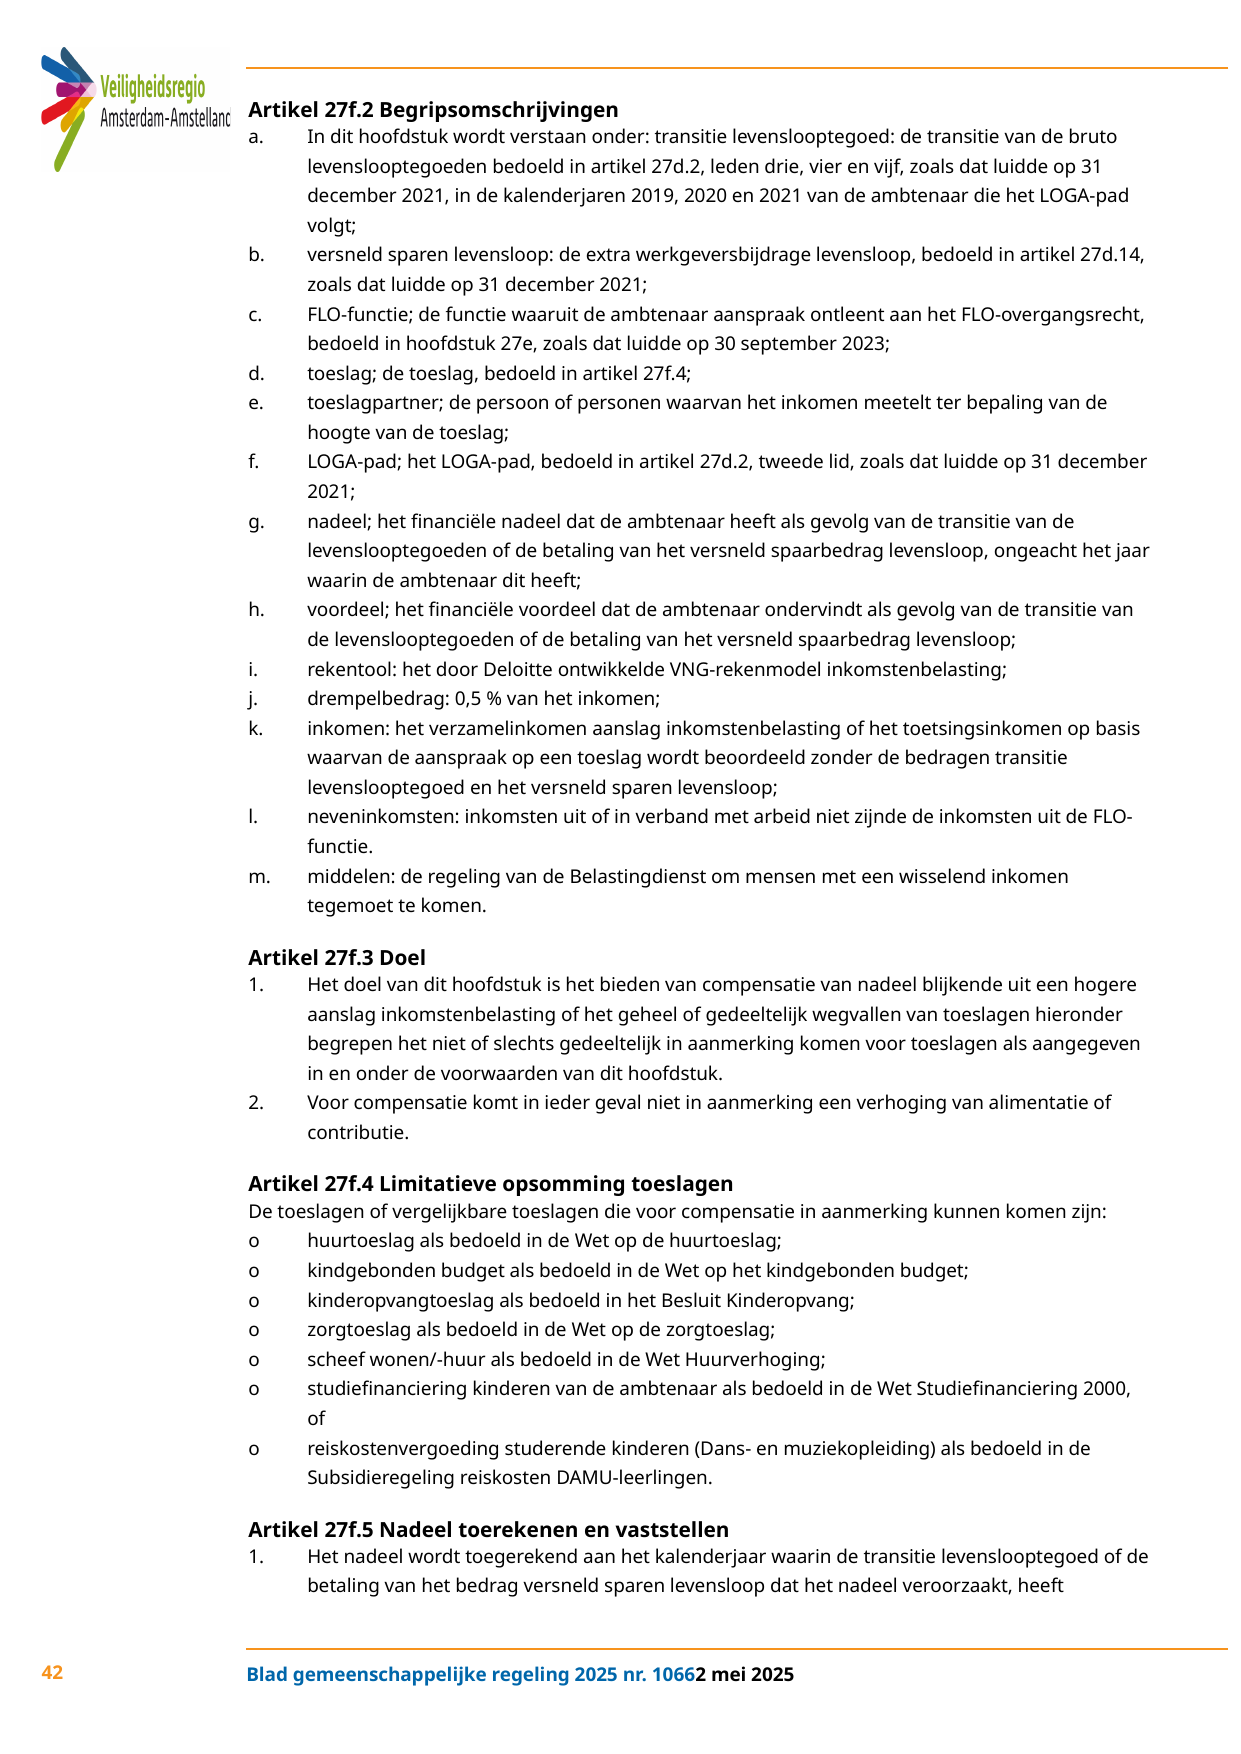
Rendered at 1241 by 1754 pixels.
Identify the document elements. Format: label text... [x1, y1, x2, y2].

list middelen: de regeling van de Belastingdienst om mensen met een wisselend inkomen tegemoet te komen. [248, 863, 1152, 918]
text Artikel 27f.4 Limitatieve opsomming toeslagen [248, 1169, 1152, 1198]
list nadeel; het financiële nadeel dat de ambtenaar heeft als gevolg van de transitie van de levenslooptegoeden of de betaling van het versneld spaarbedrag levensloop, ongeacht het jaar waarin de ambtenaar dit heeft; [248, 508, 1152, 593]
list versneld sparen levensloop: de extra werkgeversbijdrage levensloop, bedoeld in artikel 27d.14, zoals dat luidde op 31 december 2021; [248, 242, 1152, 297]
list FLO-functie; de functie waaruit de ambtenaar aanspraak ontleent aan het FLO-overgangsrecht, bedoeld in hoofdstuk 27e, zoals dat luidde op 30 september 2023; [248, 301, 1152, 356]
text De toeslagen of vergelijkbare toeslagen die voor compensatie in aanmerking kunnen komen zijn: [248, 1198, 1152, 1224]
list reiskostenvergoeding studerende kinderen (Dans- en muziekopleiding) als bedoeld in de Subsidieregeling reiskosten DAMU-leerlingen. [248, 1435, 1152, 1490]
picture [41, 47, 231, 172]
list toeslagpartner; de persoon of personen waarvan het inkomen meetelt ter bepaling van de hoogte van de toeslag; [248, 389, 1152, 445]
text Artikel 27f.2 Begripsomschrijvingen [248, 95, 1152, 123]
list kindgebonden budget als bedoeld in de Wet op het kindgebonden budget; [248, 1257, 1152, 1283]
list kinderopvangtoeslag als bedoeld in het Besluit Kinderopvang; [248, 1287, 1152, 1312]
list neveninkomsten: inkomsten uit of in verband met arbeid niet zijnde de inkomsten uit de FLO-functie. [248, 804, 1152, 859]
list zorgtoeslag als bedoeld in de Wet op de zorgtoeslag; [248, 1316, 1152, 1342]
list rekentool: het door Deloitte ontwikkelde VNG-rekenmodel inkomstenbelasting; [248, 656, 1152, 681]
list inkomen: het verzamelinkomen aanslag inkomstenbelasting of het toetsingsinkomen op basis waarvan de aanspraak op een toeslag wordt beoordeeld zonder de bedragen transitie levenslooptegoed en het versneld sparen levensloop; [248, 715, 1152, 800]
list studiefinanciering kinderen van de ambtenaar als bedoeld in de Wet Studiefinanciering 2000, of [248, 1376, 1152, 1431]
list scheef wonen/-huur als bedoeld in de Wet Huurverhoging; [248, 1346, 1152, 1372]
list Voor compensatie komt in ieder geval niet in aanmerking een verhoging van alimentatie of contributie. [248, 1089, 1152, 1145]
list Het doel van dit hoofdstuk is het bieden van compensatie van nadeel blijkende uit een hogere aanslag inkomstenbelasting of het geheel of gedeeltelijk wegvallen van toeslagen hieronder begrepen het niet of slechts gedeeltelijk in aanmerking komen voor toeslagen als aangegeven in en onder de voorwaarden van dit hoofdstuk. [248, 971, 1152, 1086]
list In dit hoofdstuk wordt verstaan onder: transitie levenslooptegoed: de transitie van de bruto levenslooptegoeden bedoeld in artikel 27d.2, leden drie, vier en vijf, zoals dat luidde op 31 december 2021, in de kalenderjaren 2019, 2020 en 2021 van de ambtenaar die het LOGA-pad volgt; [248, 123, 1152, 238]
list drempelbedrag: 0,5 % van het inkomen; [248, 685, 1152, 711]
list toeslag; de toeslag, bedoeld in artikel 27f.4; [248, 360, 1152, 386]
list voordeel; het financiële voordeel dat de ambtenaar ondervindt als gevolg van de transitie van de levenslooptegoeden of de betaling van het versneld spaarbedrag levensloop; [248, 597, 1152, 652]
list LOGA-pad; het LOGA-pad, bedoeld in artikel 27d.2, tweede lid, zoals dat luidde op 31 december 2021; [248, 449, 1152, 504]
text Artikel 27f.3 Doel [248, 943, 1152, 971]
text Artikel 27f.5 Nadeel toerekenen en vaststellen [248, 1515, 1152, 1543]
list Het nadeel wordt toegerekend aan het kalenderjaar waarin de transitie levenslooptegoed of de betaling van het bedrag versneld sparen levensloop dat het nadeel veroorzaakt, heeft [248, 1543, 1152, 1598]
list huurtoeslag als bedoeld in de Wet op de huurtoeslag; [248, 1228, 1152, 1253]
